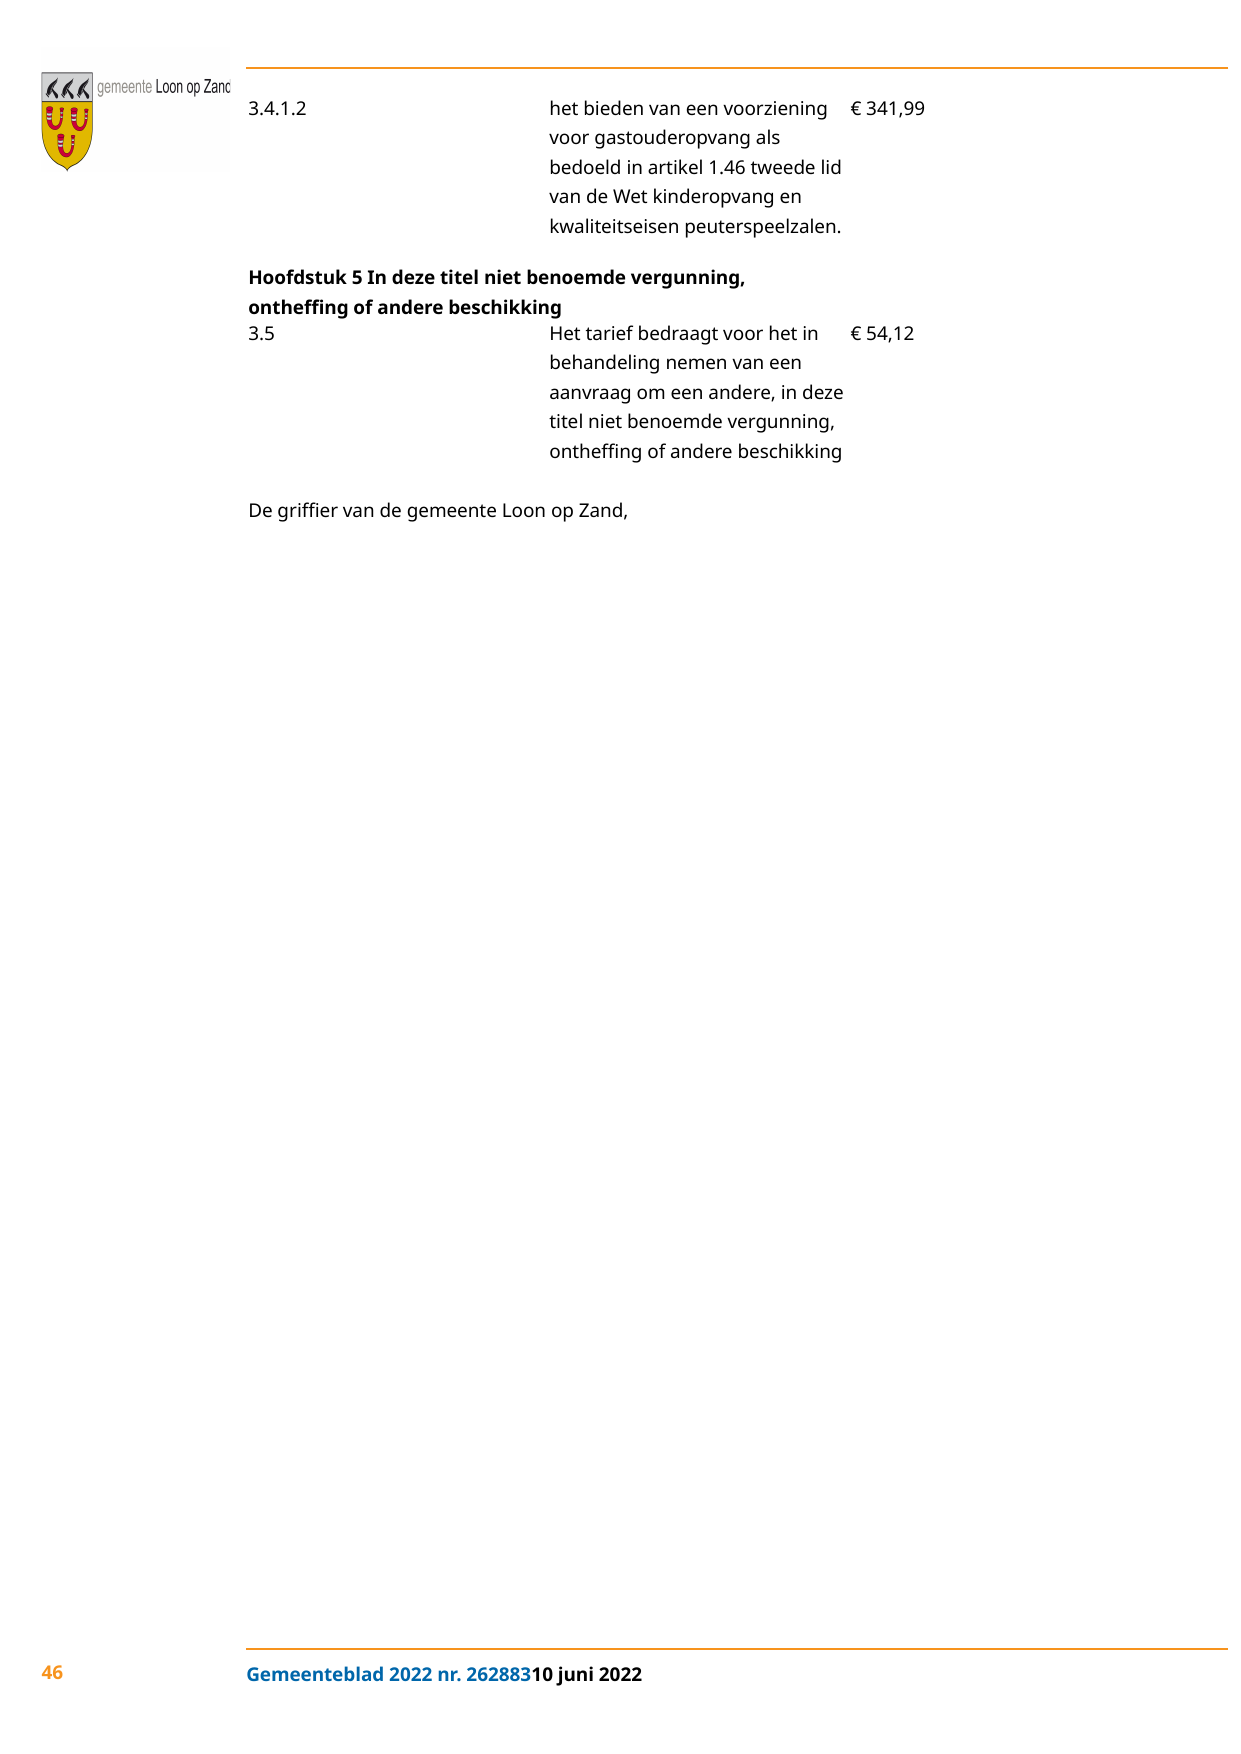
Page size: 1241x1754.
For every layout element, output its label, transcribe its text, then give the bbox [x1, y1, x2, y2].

table_cell [549, 239, 850, 264]
picture [41, 47, 231, 172]
table_cell 3.4.1.2 [248, 95, 549, 239]
table_cell het bieden van een voorziening voor gastouderopvang als bedoeld in artikel 1.46 tweede lid van de Wet kinderopvang en kwaliteitseisen peuterspeelzalen. [549, 95, 850, 239]
table_cell [850, 239, 1152, 264]
table_cell 3.5 [248, 320, 549, 464]
table_cell Hoofdstuk 5 In deze titel niet benoemde vergunning, ontheffing of andere beschikking [248, 265, 850, 320]
table_cell [850, 265, 1152, 320]
table_cell € 54,12 [850, 320, 1152, 464]
table_cell Het tarief bedraagt voor het in behandeling nemen van een aanvraag om een andere, in deze titel niet benoemde vergunning, ontheffing of andere beschikking [549, 320, 850, 464]
text De griffier van de gemeente Loon op Zand, [248, 497, 1152, 522]
table_cell [248, 239, 549, 264]
table_cell € 341,99 [850, 95, 1152, 239]
